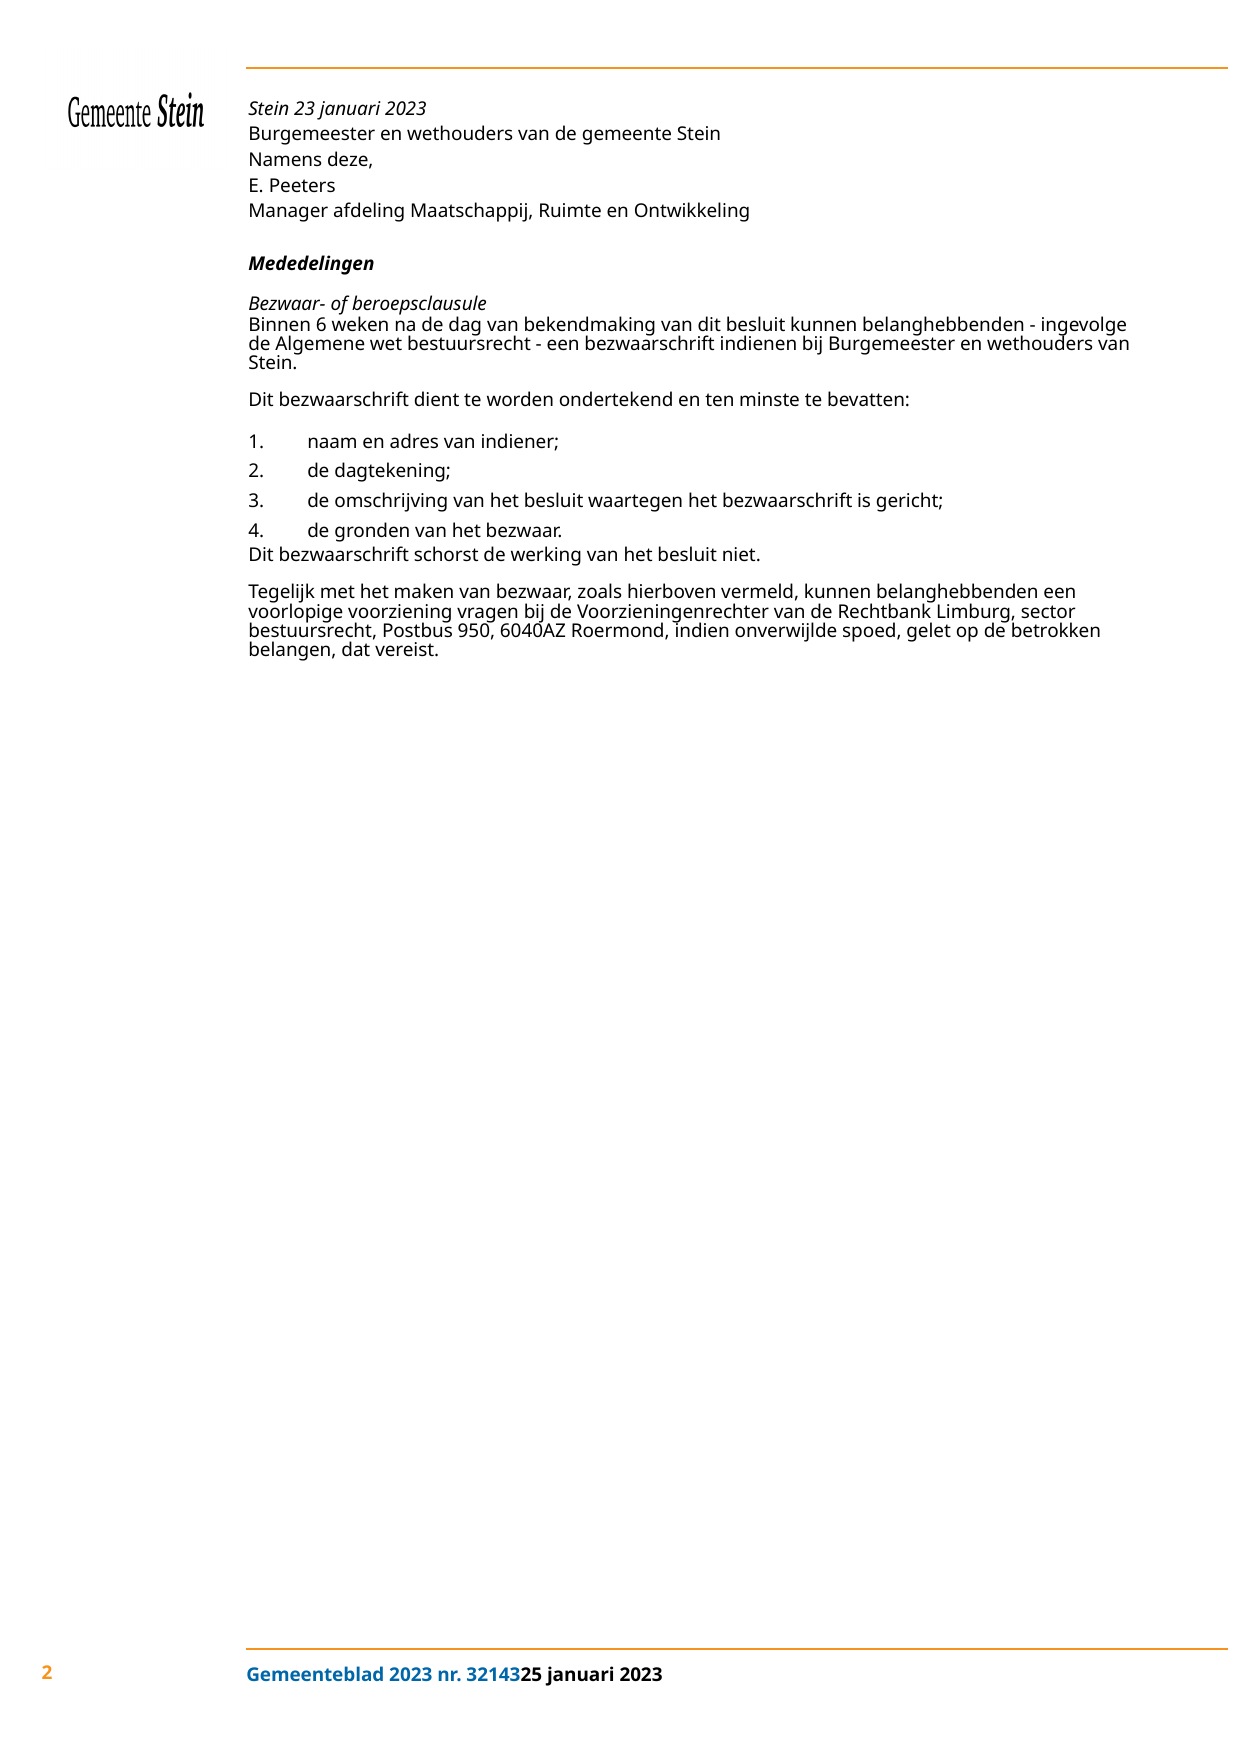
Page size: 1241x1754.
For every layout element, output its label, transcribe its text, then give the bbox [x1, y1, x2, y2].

text Stein 23 januari 2023 [248, 95, 1152, 121]
text Tegelijk met het maken van bezwaar, zoals hierboven vermeld, kunnen belanghebbenden een voorlopige voorziening vragen bij de Voorzieningenrechter van de Rechtbank Limburg, sector bestuursrecht, Postbus 950, 6040AZ Roermond, indien onverwijlde spoed, gelet op de betrokken belangen, dat vereist. [248, 583, 1152, 661]
list naam en adres van indiener; [248, 428, 1152, 454]
text Burgemeester en wethouders van de gemeente Stein [248, 121, 1152, 146]
text Manager afdeling Maatschappij, Ruimte en Ontwikkeling [248, 198, 1152, 223]
list de dagtekening; [248, 458, 1152, 483]
text Dit bezwaarschrift schorst de werking van het besluit niet. [248, 546, 1152, 566]
text Mededelingen [248, 251, 1152, 276]
text Binnen 6 weken na de dag van bekendmaking van dit besluit kunnen belanghebbenden - ingevolge de Algemene wet bestuursrecht - een bezwaarschrift indienen bij Burgemeester en wethouders van Stein. [248, 316, 1152, 373]
text E. Peeters [248, 172, 1152, 198]
list de omschrijving van het besluit waartegen het bezwaarschrift is gericht; [248, 487, 1152, 513]
text Dit bezwaarschrift dient te worden ondertekend en ten minste te bevatten: [248, 391, 1152, 410]
text Namens deze, [248, 146, 1152, 172]
picture [41, 47, 231, 172]
list de gronden van het bezwaar. [248, 517, 1152, 543]
text Bezwaar- of beroepsclausule [248, 290, 1152, 316]
